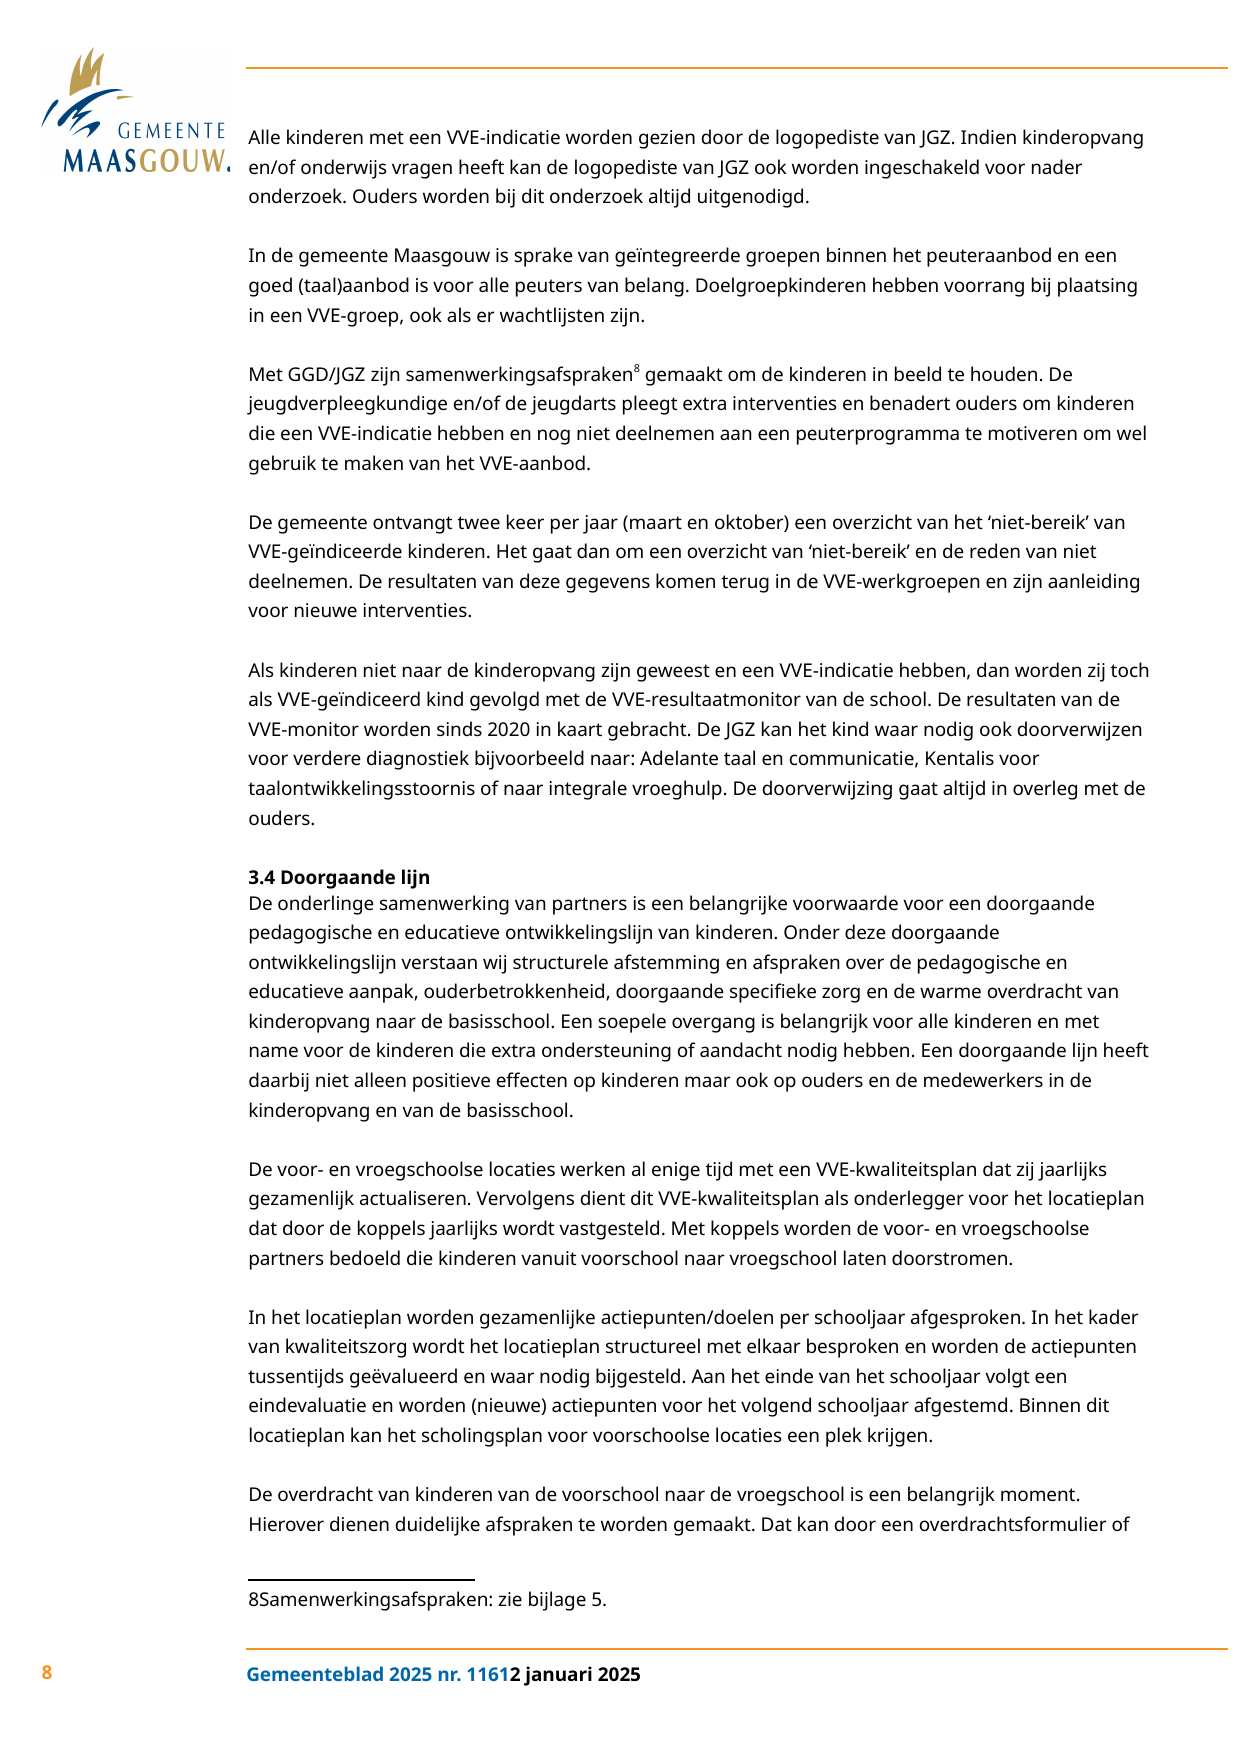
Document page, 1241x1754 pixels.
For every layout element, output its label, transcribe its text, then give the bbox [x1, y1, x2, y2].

picture [41, 47, 231, 172]
text In de gemeente Maasgouw is sprake van geïntegreerde groepen binnen het peuteraanbod en een goed (taal)aanbod is voor alle peuters van belang. Doelgroepkinderen hebben voorrang bij plaatsing in een VVE-groep, ook als er wachtlijsten zijn. [248, 243, 1152, 328]
text 3.4 Doorgaande lijn [248, 864, 1152, 890]
text Als kinderen niet naar de kinderopvang zijn geweest en een VVE-indicatie hebben, dan worden zij toch als VVE-geïndiceerd kind gevolgd met de VVE-resultaatmonitor van de school. De resultaten van de VVE-monitor worden sinds 2020 in kaart gebracht. De JGZ kan het kind waar nodig ook doorverwijzen voor verdere diagnostiek bijvoorbeeld naar: Adelante taal en communicatie, Kentalis voor taalontwikkelingsstoornis of naar integrale vroeghulp. De doorverwijzing gaat altijd in overleg met de ouders. [248, 657, 1152, 831]
text De voor- en vroegschoolse locaties werken al enige tijd met een VVE-kwaliteitsplan dat zij jaarlijks gezamenlijk actualiseren. Vervolgens dient dit VVE-kwaliteitsplan als onderlegger voor het locatieplan dat door de koppels jaarlijks wordt vastgesteld. Met koppels worden de voor- en vroegschoolse partners bedoeld die kinderen vanuit voorschool naar vroegschool laten doorstromen. [248, 1156, 1152, 1270]
text Met GGD/JGZ zijn samenwerkingsafspraken gemaakt om de kinderen in beeld te houden. De jeugdverpleegkundige en/of de jeugdarts pleegt extra interventies en benadert ouders om kinderen die een VVE-indicatie hebben en nog niet deelnemen aan een peuterprogramma te motiveren om wel gebruik te maken van het VVE-aanbod. [248, 361, 1152, 476]
text In het locatieplan worden gezamenlijke actiepunten/doelen per schooljaar afgesproken. In het kader van kwaliteitszorg wordt het locatieplan structureel met elkaar besproken en worden de actiepunten tussentijds geëvalueerd en waar nodig bijgesteld. Aan het einde van het schooljaar volgt een eindevaluatie en worden (nieuwe) actiepunten voor het volgend schooljaar afgestemd. Binnen dit locatieplan kan het scholingsplan voor voorschoolse locaties een plek krijgen. [248, 1304, 1152, 1448]
text Alle kinderen met een VVE-indicatie worden gezien door de logopediste van JGZ. Indien kinderopvang en/of onderwijs vragen heeft kan de logopediste van JGZ ook worden ingeschakeld voor nader onderzoek. Ouders worden bij dit onderzoek altijd uitgenodigd. [248, 124, 1152, 209]
text De gemeente ontvangt twee keer per jaar (maart en oktober) een overzicht van het ‘niet-bereik’ van VVE-geïndiceerde kinderen. Het gaat dan om een overzicht van ‘niet-bereik’ en de reden van niet deelnemen. De resultaten van deze gegevens komen terug in de VVE-werkgroepen en zijn aanleiding voor nieuwe interventies. [248, 509, 1152, 623]
text Samenwerkingsafspraken: zie bijlage 5. [248, 1586, 1152, 1612]
text De onderlinge samenwerking van partners is een belangrijke voorwaarde voor een doorgaande pedagogische en educatieve ontwikkelingslijn van kinderen. Onder deze doorgaande ontwikkelingslijn verstaan wij structurele afstemming en afspraken over de pedagogische en educatieve aanpak, ouderbetrokkenheid, doorgaande specifieke zorg en de warme overdracht van kinderopvang naar de basisschool. Een soepele overgang is belangrijk voor alle kinderen en met name voor de kinderen die extra ondersteuning of aandacht nodig hebben. Een doorgaande lijn heeft daarbij niet alleen positieve effecten op kinderen maar ook op ouders en de medewerkers in de kinderopvang en van de basisschool. [248, 890, 1152, 1122]
text De overdracht van kinderen van de voorschool naar de vroegschool is een belangrijk moment. Hierover dienen duidelijke afspraken te worden gemaakt. Dat kan door een overdrachtsformulier of [248, 1481, 1152, 1537]
